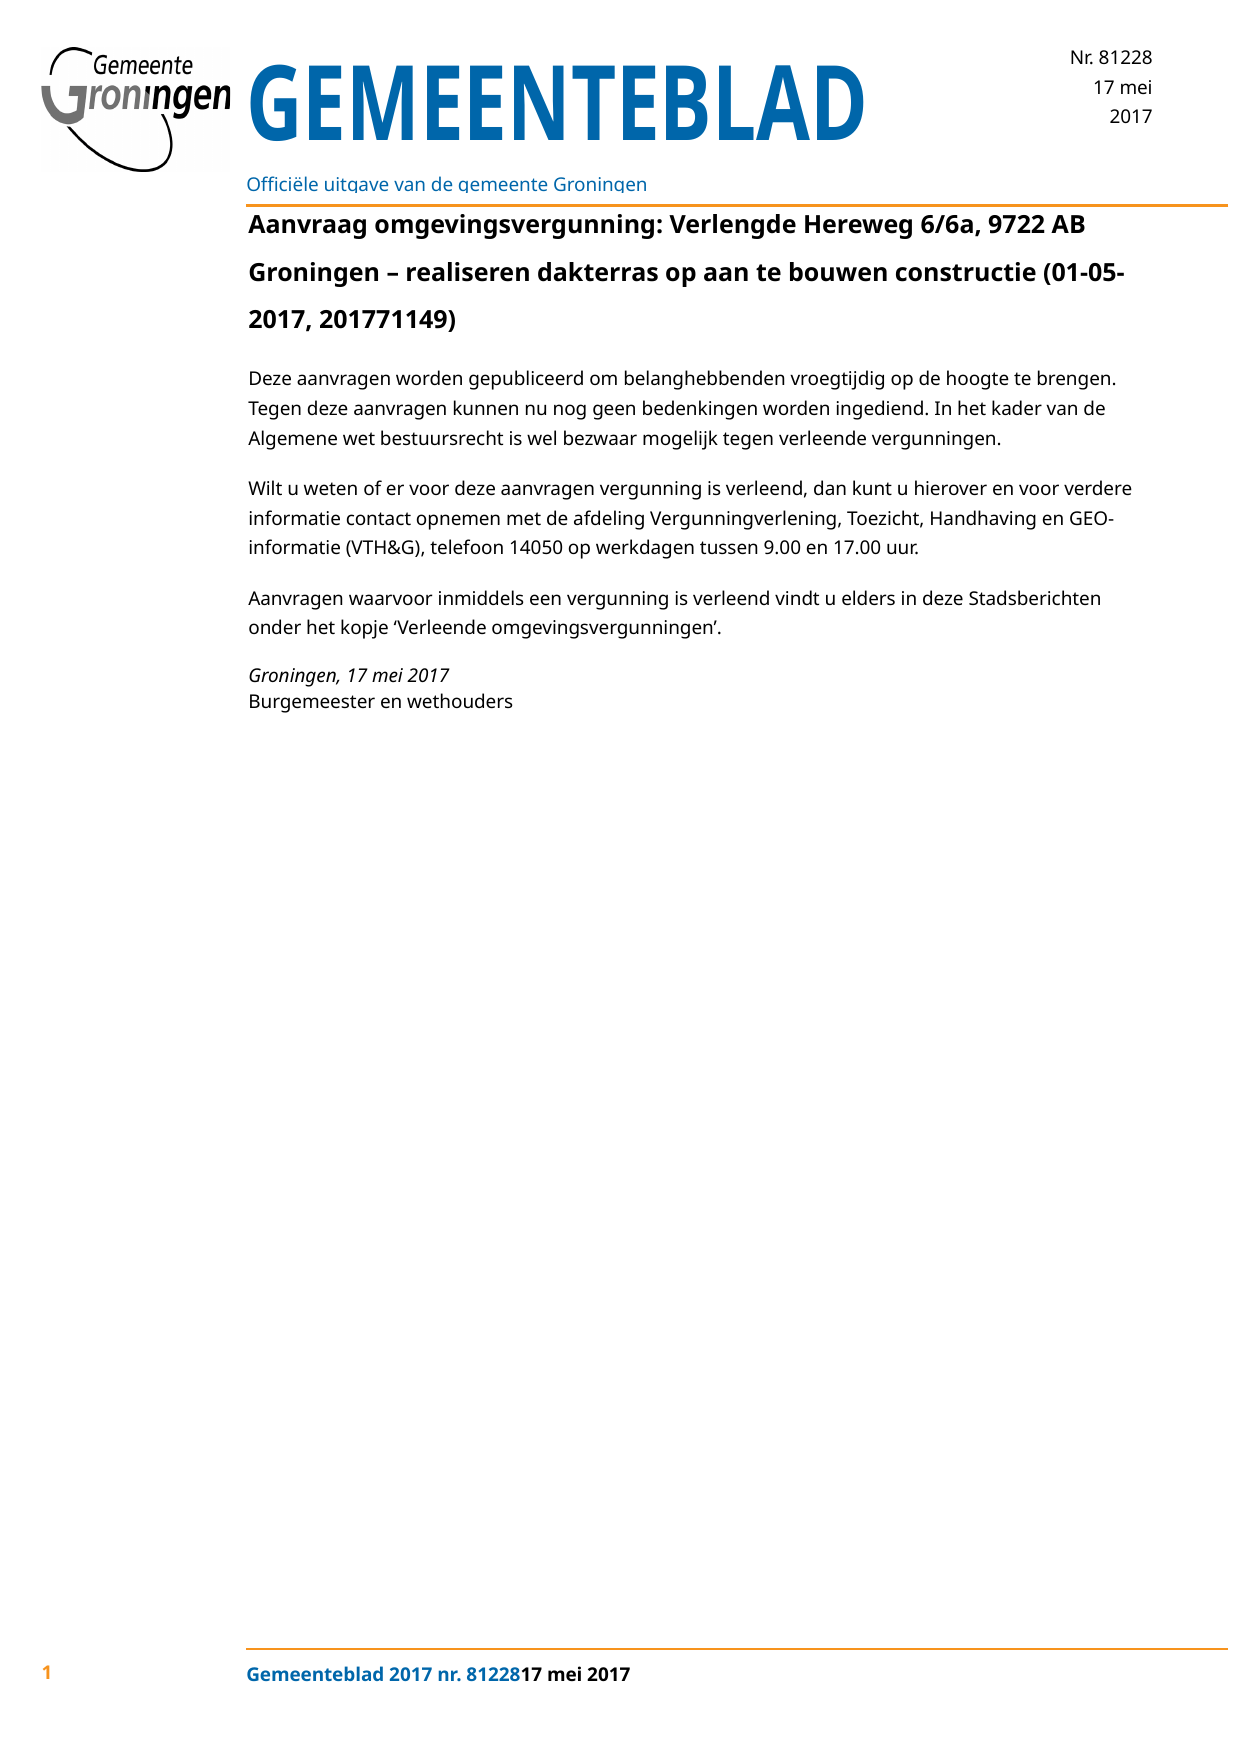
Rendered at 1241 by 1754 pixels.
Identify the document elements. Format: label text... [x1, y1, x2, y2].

text Groningen, 17 mei 2017 [248, 662, 1152, 688]
text Deze aanvragen worden gepubliceerd om belanghebbenden vroegtijdig op de hoogte te brengen. Tegen deze aanvragen kunnen nu nog geen bedenkingen worden ingediend. In het kader van de Algemene wet bestuursrecht is wel bezwaar mogelijk tegen verleende vergunningen. [248, 366, 1152, 450]
text Burgemeester en wethouders [248, 688, 1152, 713]
text Aanvragen waarvoor inmiddels een vergunning is verleend vindt u elders in deze Stadsberichten onder het kopje ‘Verleende omgevingsvergunningen’. [248, 585, 1152, 640]
text Wilt u weten of er voor deze aanvragen vergunning is verleend, dan kunt u hierover en voor verdere informatie contact opnemen met de afdeling Vergunningverlening, Toezicht, Handhaving en GEO-informatie (VTH&G), telefoon 14050 op werkdagen tussen 9.00 en 17.00 uur. [248, 475, 1152, 560]
picture [41, 47, 231, 172]
text Aanvraag omgevingsvergunning: Verlengde Hereweg 6/6a, 9722 AB Groningen – realiseren dakterras op aan te bouwen constructie (01-05-2017, 201771149) [248, 207, 1152, 336]
